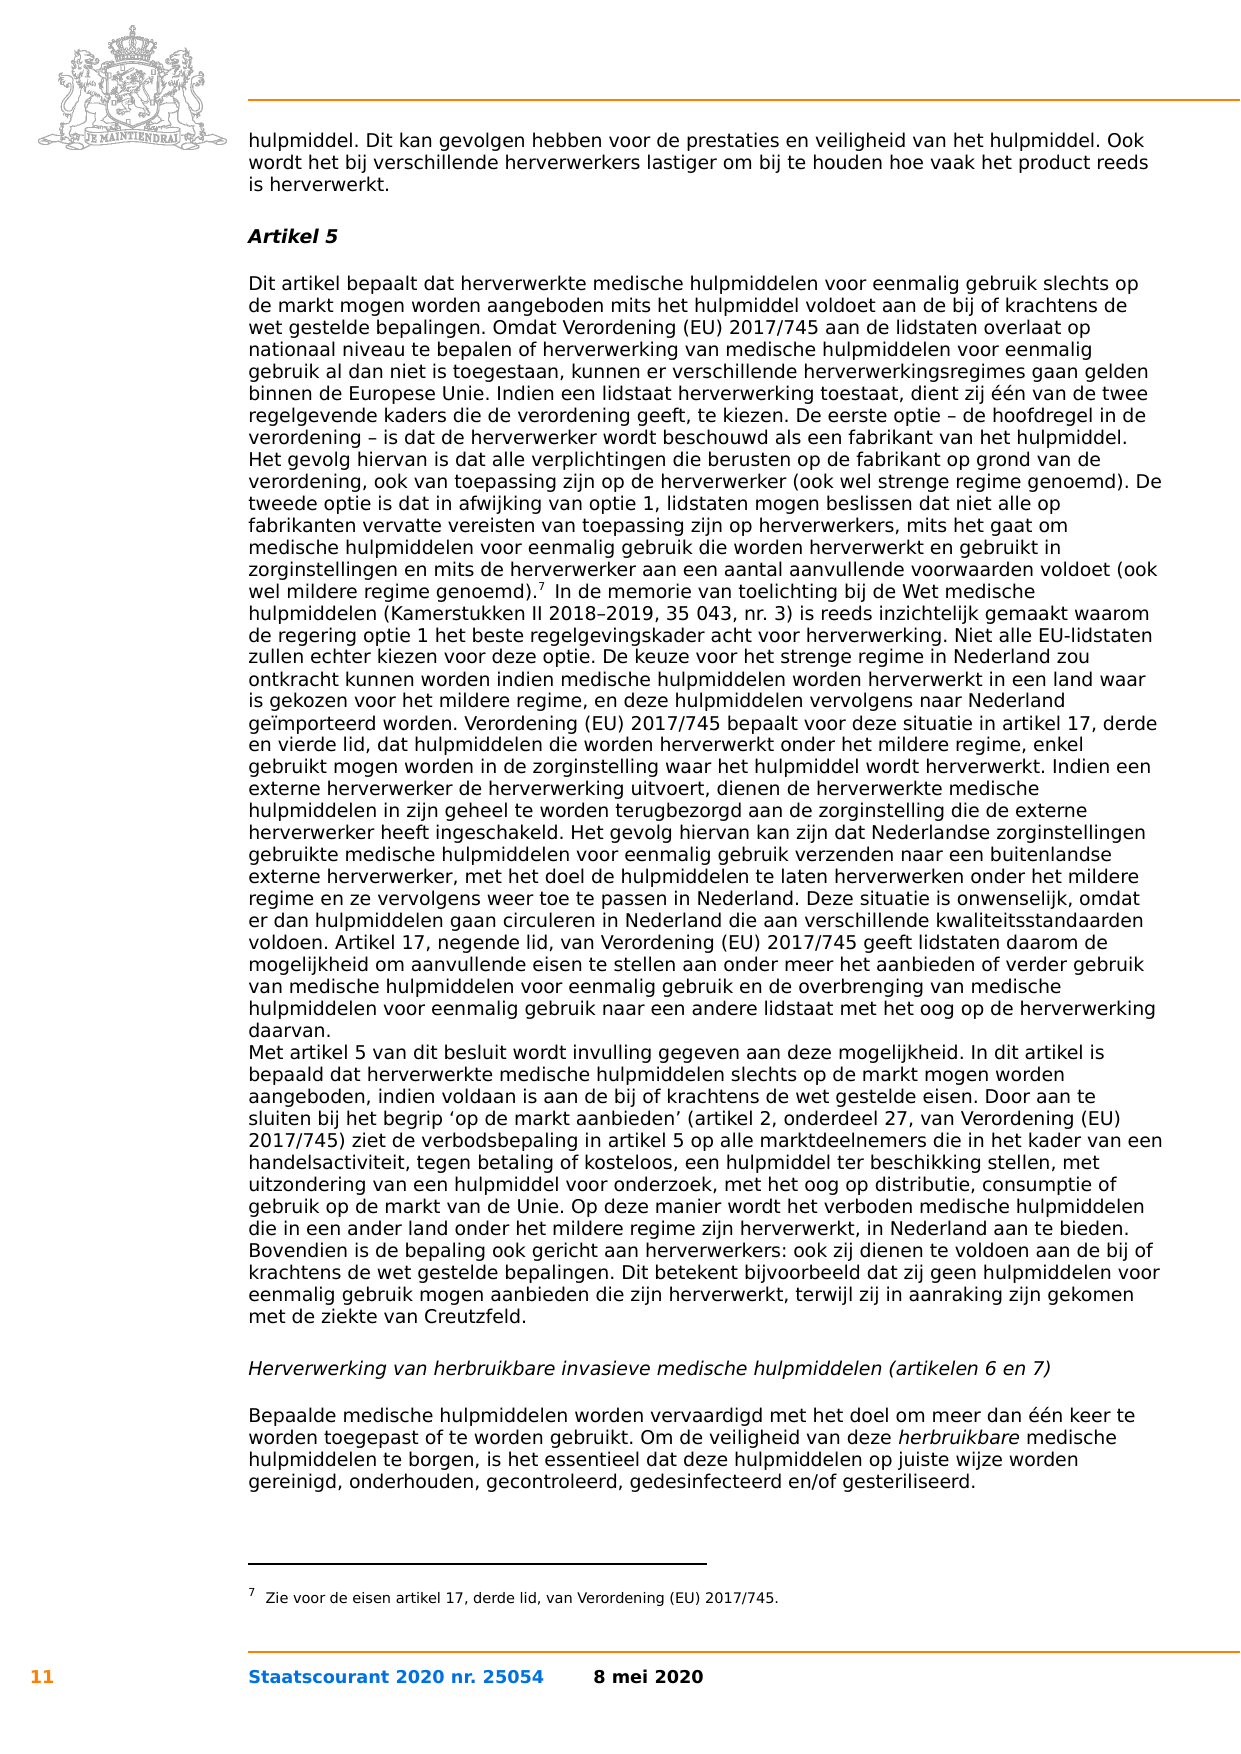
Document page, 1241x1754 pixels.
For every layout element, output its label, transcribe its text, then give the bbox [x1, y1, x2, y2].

subtitle Herverwerking van herbruikbare invasieve medische hulpmiddelen (artikelen 6 en 7) [248, 1358, 1163, 1380]
text Zie voor de eisen artikel 17, derde lid, van Verordening (EU) 2017/745. [248, 1586, 1163, 1608]
text hulpmiddel. Dit kan gevolgen hebben voor de prestaties en veiligheid van het hulpmiddel. Ook wordt het bij verschillende herverwerkers lastiger om bij te houden hoe vaak het product reeds is herverwerkt. [248, 130, 1163, 196]
text Bepaalde medische hulpmiddelen worden vervaardigd met het doel om meer dan één keer te worden toegepast of te worden gebruikt. Om de veiligheid van deze herbruikbare medische hulpmiddelen te borgen, is het essentieel dat deze hulpmiddelen op juiste wijze worden gereinigd, onderhouden, gecontroleerd, gedesinfecteerd en/of gesteriliseerd. [248, 1405, 1163, 1493]
subtitle Artikel 5 [248, 226, 1163, 248]
text Met artikel 5 van dit besluit wordt invulling gegeven aan deze mogelijkheid. In dit artikel is bepaald dat herverwerkte medische hulpmiddelen slechts op de markt mogen worden aangeboden, indien voldaan is aan de bij of krachtens de wet gestelde eisen. Door aan te sluiten bij het begrip ‘op de markt aanbieden’ (artikel 2, onderdeel 27, van Verordening (EU) 2017/745) ziet de verbodsbepaling in artikel 5 op alle marktdeelnemers die in het kader van een handelsactiviteit, tegen betaling of kosteloos, een hulpmiddel ter beschikking stellen, met uitzondering van een hulpmiddel voor onderzoek, met het oog op distributie, consumptie of gebruik op de markt van de Unie. Op deze manier wordt het verboden medische hulpmiddelen die in een ander land onder het mildere regime zijn herverwerkt, in Nederland aan te bieden. Bovendien is de bepaling ook gericht aan herverwerkers: ook zij dienen te voldoen aan de bij of krachtens de wet gestelde bepalingen. Dit betekent bijvoorbeeld dat zij geen hulpmiddelen voor eenmalig gebruik mogen aanbieden die zijn herverwerkt, terwijl zij in aanraking zijn gekomen met de ziekte van Creutzfeld. [248, 1042, 1163, 1328]
picture [38, 25, 227, 150]
text Dit artikel bepaalt dat herverwerkte medische hulpmiddelen voor eenmalig gebruik slechts op de markt mogen worden aangeboden mits het hulpmiddel voldoet aan de bij of krachtens de wet gestelde bepalingen. Omdat Verordening (EU) 2017/745 aan de lidstaten overlaat op nationaal niveau te bepalen of herverwerking van medische hulpmiddelen voor eenmalig gebruik al dan niet is toegestaan, kunnen er verschillende herverwerkingsregimes gaan gelden binnen de Europese Unie. Indien een lidstaat herverwerking toestaat, dient zij één van de twee regelgevende kaders die de verordening geeft, te kiezen. De eerste optie – de hoofdregel in de verordening – is dat de herverwerker wordt beschouwd als een fabrikant van het hulpmiddel. Het gevolg hiervan is dat alle verplichtingen die berusten op de fabrikant op grond van de verordening, ook van toepassing zijn op de herverwerker (ook wel strenge regime genoemd). De tweede optie is dat in afwijking van optie 1, lidstaten mogen beslissen dat niet alle op fabrikanten vervatte vereisten van toepassing zijn op herverwerkers, mits het gaat om medische hulpmiddelen voor eenmalig gebruik die worden herverwerkt en gebruikt in zorginstellingen en mits de herverwerker aan een aantal aanvullende voorwaarden voldoet (ook wel mildere regime genoemd). In de memorie van toelichting bij de Wet medische hulpmiddelen (Kamerstukken II 2018–2019, 35 043, nr. 3) is reeds inzichtelijk gemaakt waarom de regering optie 1 het beste regelgevingskader acht voor herverwerking. Niet alle EU-lidstaten zullen echter kiezen voor deze optie. De keuze voor het strenge regime in Nederland zou ontkracht kunnen worden indien medische hulpmiddelen worden herverwerkt in een land waar is gekozen voor het mildere regime, en deze hulpmiddelen vervolgens naar Nederland geïmporteerd worden. Verordening (EU) 2017/745 bepaalt voor deze situatie in artikel 17, derde en vierde lid, dat hulpmiddelen die worden herverwerkt onder het mildere regime, enkel gebruikt mogen worden in de zorginstelling waar het hulpmiddel wordt herverwerkt. Indien een externe herverwerker de herverwerking uitvoert, dienen de herverwerkte medische hulpmiddelen in zijn geheel te worden terugbezorgd aan de zorginstelling die de externe herverwerker heeft ingeschakeld. Het gevolg hiervan kan zijn dat Nederlandse zorginstellingen gebruikte medische hulpmiddelen voor eenmalig gebruik verzenden naar een buitenlandse externe herverwerker, met het doel de hulpmiddelen te laten herverwerken onder het mildere regime en ze vervolgens weer toe te passen in Nederland. Deze situatie is onwenselijk, omdat er dan hulpmiddelen gaan circuleren in Nederland die aan verschillende kwaliteitsstandaarden voldoen. Artikel 17, negende lid, van Verordening (EU) 2017/745 geeft lidstaten daarom de mogelijkheid om aanvullende eisen te stellen aan onder meer het aanbieden of verder gebruik van medische hulpmiddelen voor eenmalig gebruik en de overbrenging van medische hulpmiddelen voor eenmalig gebruik naar een andere lidstaat met het oog op de herverwerking daarvan. [248, 273, 1163, 1042]
